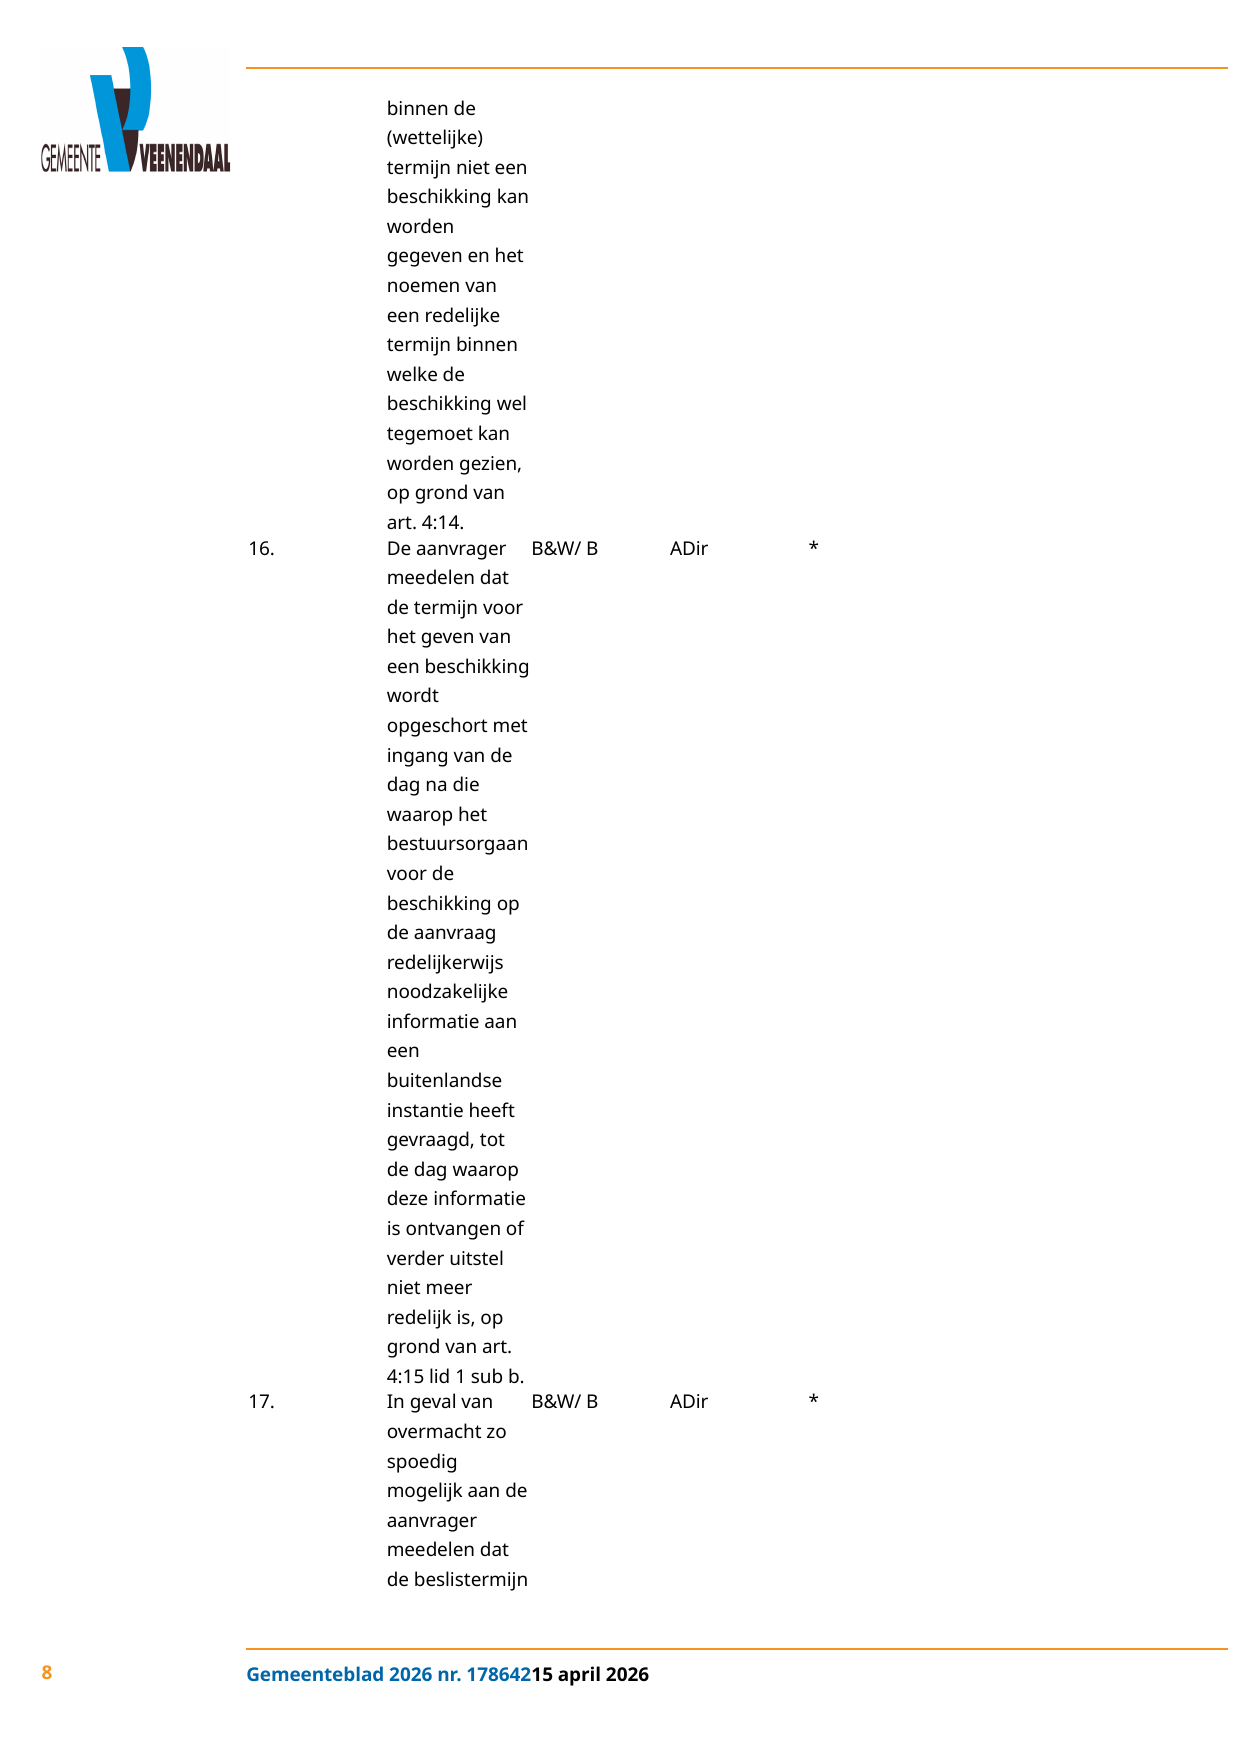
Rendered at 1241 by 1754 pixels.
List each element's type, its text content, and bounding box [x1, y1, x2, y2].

table_cell * [808, 1389, 947, 1592]
table_cell In geval van overmacht zo spoedig mogelijk aan de aanvrager meedelen dat de beslistermijn [387, 1389, 531, 1592]
table_cell 16. [248, 535, 387, 1389]
table_cell binnen de (wettelijke) termijn niet een beschikking kan worden gegeven en het noemen van een redelijke termijn binnen welke de beschikking wel tegemoet kan worden gezien, op grond van art. 4:14. [387, 95, 531, 535]
table_cell [808, 95, 947, 535]
table_cell [947, 1389, 1152, 1592]
table_cell 17. [248, 1389, 387, 1592]
table_cell [248, 95, 387, 535]
table_cell [531, 95, 670, 535]
picture [123, 47, 231, 172]
picture [41, 47, 130, 172]
table_cell B&W/ B [531, 535, 670, 1389]
table_cell ADir [670, 535, 808, 1389]
table_cell De aanvrager meedelen dat de termijn voor het geven van een beschikking wordt opgeschort met ingang van de dag na die waarop het bestuursorgaan voor de beschikking op de aanvraag redelijkerwijs noodzakelijke informatie aan een buitenlandse instantie heeft gevraagd, tot de dag waarop deze informatie is ontvangen of verder uitstel niet meer redelijk is, op grond van art. 4:15 lid 1 sub b. [387, 535, 531, 1389]
table_cell * [808, 535, 947, 1389]
table_cell [947, 95, 1152, 535]
table_cell [670, 95, 808, 535]
table_cell B&W/ B [531, 1389, 670, 1592]
table_cell [947, 535, 1152, 1389]
table_cell ADir [670, 1389, 808, 1592]
